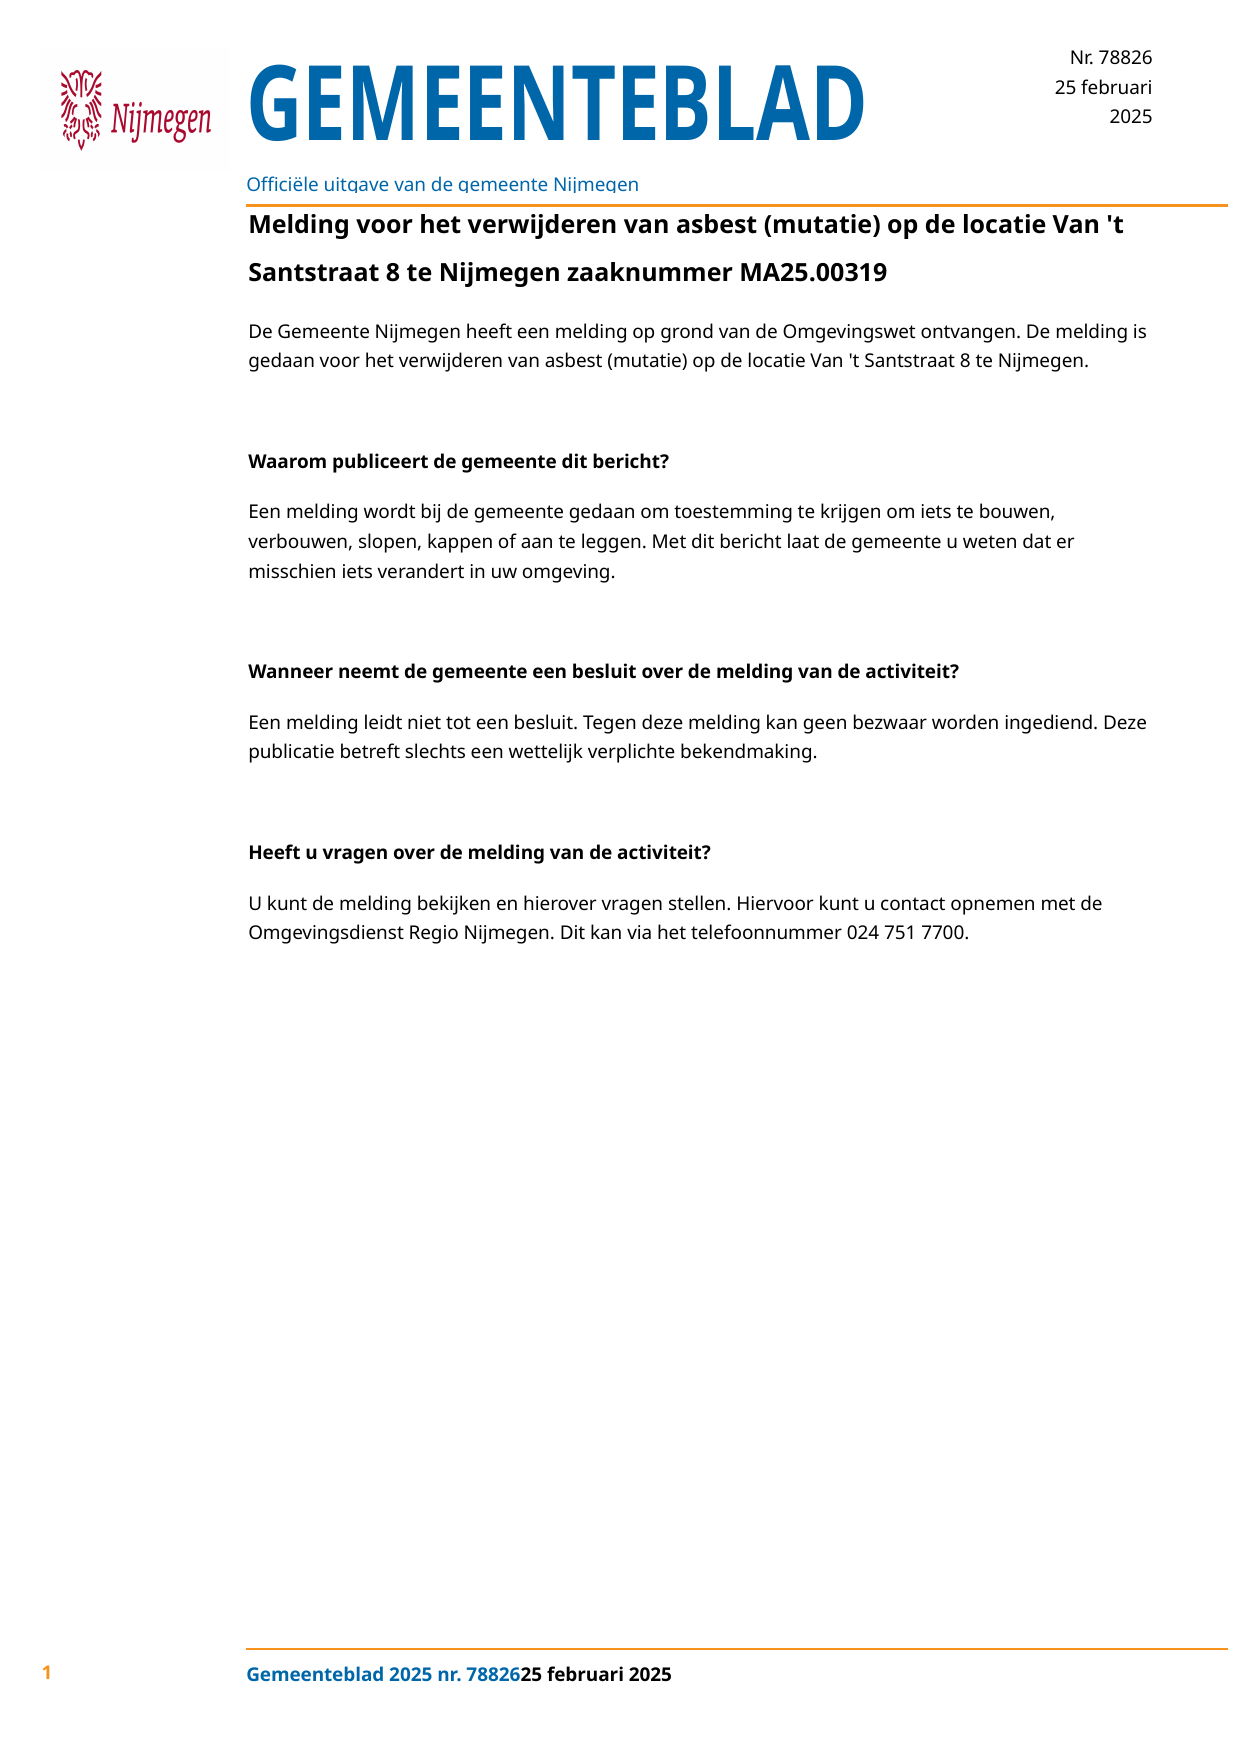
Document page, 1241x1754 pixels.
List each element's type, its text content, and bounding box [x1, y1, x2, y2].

text Melding voor het verwijderen van asbest (mutatie) op de locatie Van 't Santstraat 8 te Nijmegen zaaknummer MA25.00319 [248, 207, 1152, 288]
text Een melding wordt bij de gemeente gedaan om toestemming te krijgen om iets te bouwen, verbouwen, slopen, kappen of aan te leggen. Met dit bericht laat de gemeente u weten dat er misschien iets verandert in uw omgeving. [248, 499, 1152, 584]
text Wanneer neemt de gemeente een besluit over de melding van de activiteit? [248, 659, 1152, 684]
text De Gemeente Nijmegen heeft een melding op grond van de Omgevingswet ontvangen. De melding is gedaan voor het verwijderen van asbest (mutatie) op de locatie Van 't Santstraat 8 te Nijmegen. [248, 318, 1152, 373]
text Heeft u vragen over de melding van de activiteit? [248, 839, 1152, 865]
text Waarom publiceert de gemeente dit bericht? [248, 448, 1152, 474]
picture [41, 47, 231, 172]
text Een melding leidt niet tot een besluit. Tegen deze melding kan geen bezwaar worden ingediend. Deze publicatie betreft slechts een wettelijk verplichte bekendmaking. [248, 709, 1152, 764]
text U kunt de melding bekijken en hierover vragen stellen. Hiervoor kunt u contact opnemen met de Omgevingsdienst Regio Nijmegen. Dit kan via het telefoonnummer 024 751 7700. [248, 890, 1152, 945]
